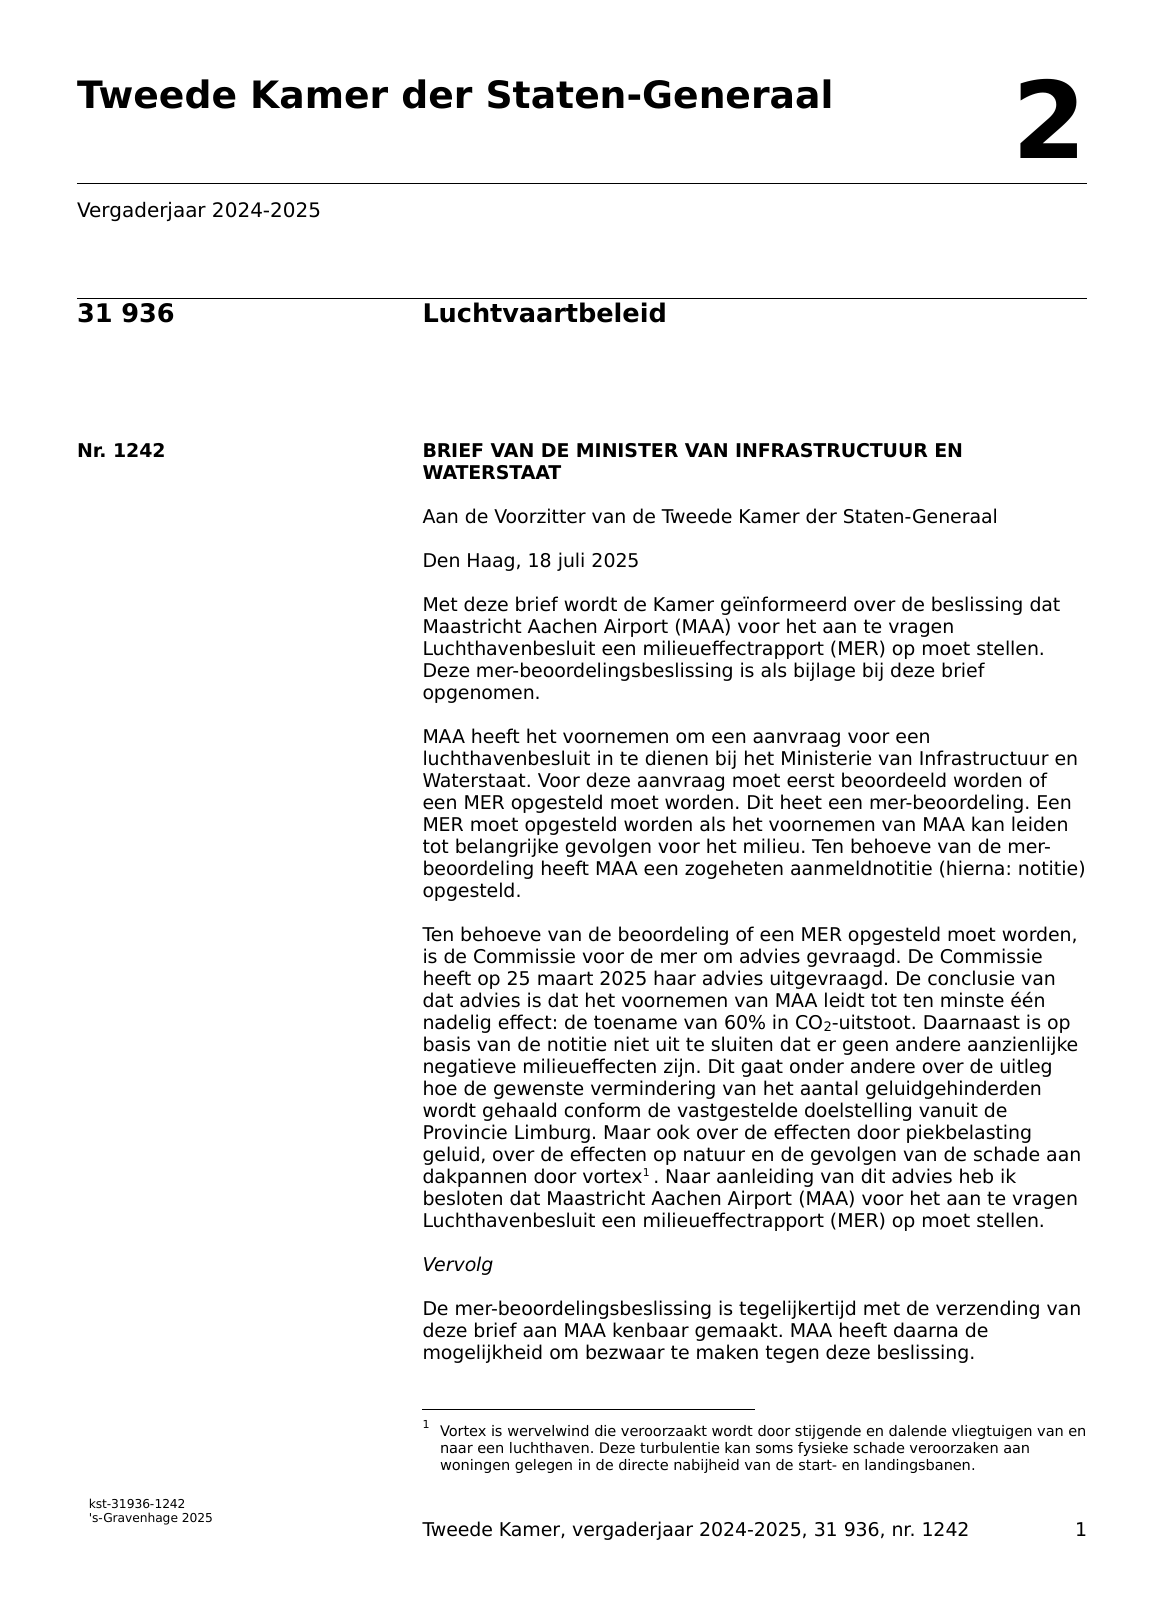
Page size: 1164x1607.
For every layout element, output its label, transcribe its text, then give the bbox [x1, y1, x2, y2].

text MAA heeft het voornemen om een aanvraag voor een luchthavenbesluit in te dienen bij het Ministerie van Infrastructuur en Waterstaat. Voor deze aanvraag moet eerst beoordeeld worden of een MER opgesteld moet worden. Dit heet een mer-beoordeling. Een MER moet opgesteld worden als het voornemen van MAA kan leiden tot belangrijke gevolgen voor het milieu. Ten behoeve van de mer-beoordeling heeft MAA een zogeheten aanmeldnotitie (hierna: notitie) opgesteld. [422, 726, 1087, 902]
text Den Haag, 18 juli 2025 [422, 550, 1087, 572]
text kst-31936-1242 [88, 1497, 323, 1511]
text Vortex is wervelwind die veroorzaakt wordt door stijgende en dalende vliegtuigen van en naar een luchthaven. Deze turbulentie kan soms fysieke schade veroorzaken aan woningen gelegen in de directe nabijheid van de start- en landingsbanen. [422, 1418, 1087, 1474]
text De mer-beoordelingsbeslissing is tegelijkertijd met de verzending van deze brief aan MAA kenbaar gemaakt. MAA heeft daarna de mogelijkheid om bezwaar te maken tegen deze beslissing. [422, 1298, 1087, 1364]
subtitle Vervolg [422, 1254, 1087, 1276]
subtitle Nr. 1242 BRIEF VAN DE MINISTER VAN INFRASTRUCTUUR EN WATERSTAAT [77, 440, 1087, 484]
table_header 2 [886, 59, 1087, 183]
text 's-Gravenhage 2025 [88, 1511, 323, 1525]
table_header Tweede Kamer der Staten-Generaal [77, 59, 886, 183]
subtitle 31 936 Luchtvaartbeleid [77, 299, 1087, 329]
table_cell Vergaderjaar 2024-2025 [77, 184, 1087, 298]
text Aan de Voorzitter van de Tweede Kamer der Staten-Generaal [422, 506, 1087, 528]
text Ten behoeve van de beoordeling of een MER opgesteld moet worden, is de Commissie voor de mer om advies gevraagd. De Commissie heeft op 25 maart 2025 haar advies uitgevraagd. De conclusie van dat advies is dat het voornemen van MAA leidt tot ten minste één nadelig effect: de toename van 60% in CO2-uitstoot. Daarnaast is op basis van de notitie niet uit te sluiten dat er geen andere aanzienlijke negatieve milieueffecten zijn. Dit gaat onder andere over de uitleg hoe de gewenste vermindering van het aantal geluidgehinderden wordt gehaald conform de vastgestelde doelstelling vanuit de Provincie Limburg. Maar ook over de effecten door piekbelasting geluid, over de effecten op natuur en de gevolgen van de schade aan dakpannen door vortex. Naar aanleiding van dit advies heb ik besloten dat Maastricht Aachen Airport (MAA) voor het aan te vragen Luchthavenbesluit een milieueffectrapport (MER) op moet stellen. [422, 924, 1087, 1232]
text Met deze brief wordt de Kamer geïnformeerd over de beslissing dat Maastricht Aachen Airport (MAA) voor het aan te vragen Luchthavenbesluit een milieueffectrapport (MER) op moet stellen. Deze mer-beoordelingsbeslissing is als bijlage bij deze brief opgenomen. [422, 594, 1087, 704]
